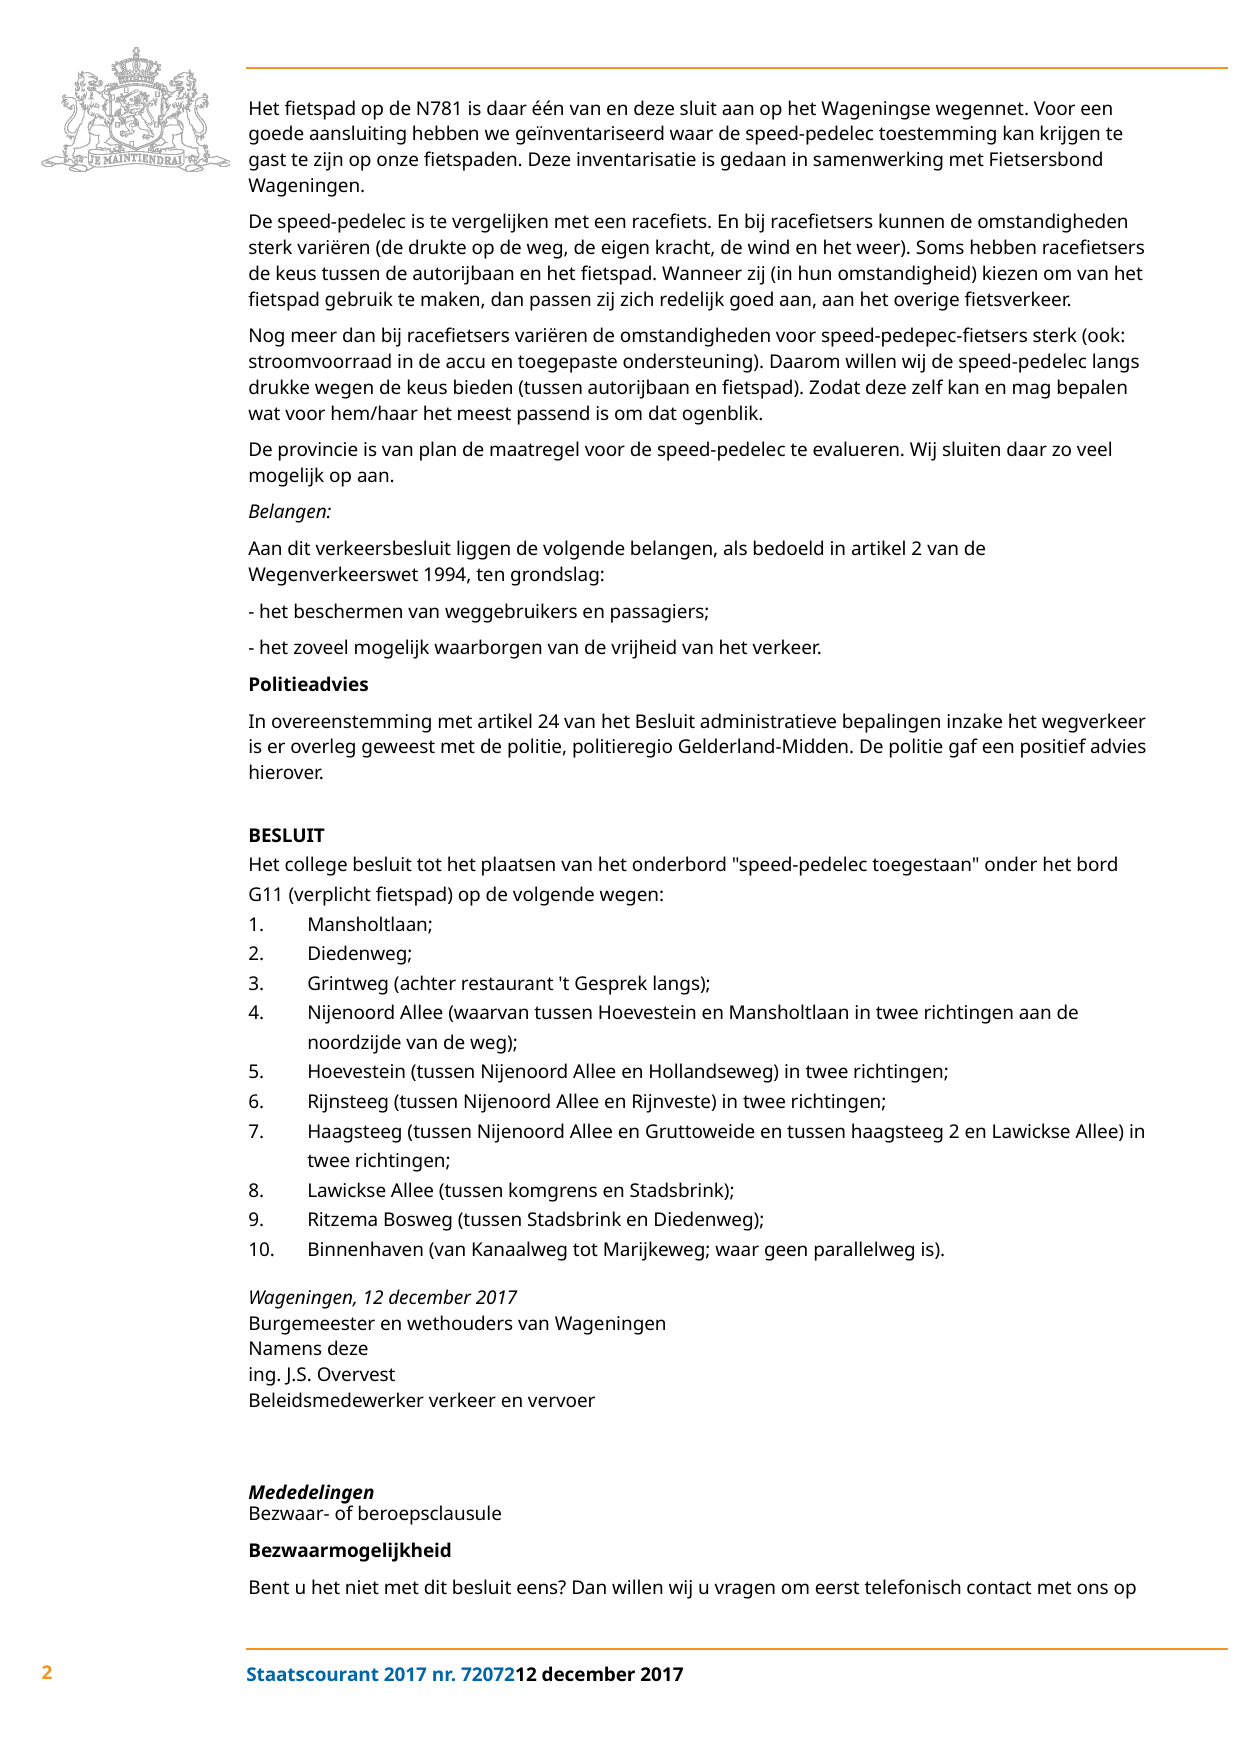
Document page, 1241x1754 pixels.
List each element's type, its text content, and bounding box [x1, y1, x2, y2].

list Rijnsteeg (tussen Nijenoord Allee en Rijnveste) in twee richtingen; [248, 1088, 1152, 1114]
text Bent u het niet met dit besluit eens? Dan willen wij u vragen om eerst telefonisch contact met ons op [248, 1579, 1152, 1598]
text Bezwaarmogelijkheid [248, 1542, 1152, 1561]
text - het zoveel mogelijk waarborgen van de vrijheid van het verkeer. [248, 634, 1152, 660]
list Ritzema Bosweg (tussen Stadsbrink en Diedenweg); [248, 1207, 1152, 1232]
text Nog meer dan bij racefietsers variëren de omstandigheden voor speed-pedepec-fietsers sterk (ook: stroomvoorraad in de accu en toegepaste ondersteuning). Daarom willen wij de speed-pedelec langs drukke wegen de keus bieden (tussen autorijbaan en fietspad). Zodat deze zelf kan en mag bepalen wat voor hem/haar het meest passend is om dat ogenblik. [248, 322, 1152, 425]
text - het beschermen van weggebruikers en passagiers; [248, 598, 1152, 623]
text Aan dit verkeersbesluit liggen de volgende belangen, als bedoeld in artikel 2 van de Wegenverkeerswet 1994, ten grondslag: [248, 535, 1152, 587]
list Diedenweg; [248, 940, 1152, 966]
text Wageningen, 12 december 2017 [248, 1284, 1152, 1310]
list Mansholtlaan; [248, 911, 1152, 936]
picture [41, 47, 231, 172]
text In overeenstemming met artikel 24 van het Besluit administratieve bepalingen inzake het wegverkeer is er overleg geweest met de politie, politieregio Gelderland-Midden. De politie gaf een positief advies hierover. [248, 708, 1152, 785]
text Mededelingen [248, 1479, 1152, 1505]
list Grintweg (achter restaurant 't Gesprek langs); [248, 970, 1152, 996]
text Belangen: [248, 499, 1152, 524]
text ing. J.S. Overvest [248, 1361, 1152, 1387]
list Haagsteeg (tussen Nijenoord Allee en Gruttoweide en tussen haagsteeg 2 en Lawickse Allee) in twee richtingen; [248, 1118, 1152, 1173]
list Binnenhaven (van Kanaalweg tot Marijkeweg; waar geen parallelweg is). [248, 1236, 1152, 1262]
text De speed-pedelec is te vergelijken met een racefiets. En bij racefietsers kunnen de omstandigheden sterk variëren (de drukte op de weg, de eigen kracht, de wind en het weer). Soms hebben racefietsers de keus tussen de autorijbaan en het fietspad. Wanneer zij (in hun omstandigheid) kiezen om van het fietspad gebruik te maken, dan passen zij zich redelijk goed aan, aan het overige fietsverkeer. [248, 209, 1152, 312]
text BESLUIT [248, 822, 1152, 848]
text Bezwaar- of beroepsclausule [248, 1505, 1152, 1524]
text Burgemeester en wethouders van Wageningen [248, 1310, 1152, 1335]
text Beleidsmedewerker verkeer en vervoer [248, 1387, 1152, 1413]
list Nijenoord Allee (waarvan tussen Hoevestein en Mansholtlaan in twee richtingen aan de noordzijde van de weg); [248, 999, 1152, 1055]
list Hoevestein (tussen Nijenoord Allee en Hollandseweg) in twee richtingen; [248, 1059, 1152, 1084]
text Politieadvies [248, 671, 1152, 697]
text Het college besluit tot het plaatsen van het onderbord "speed-pedelec toegestaan" onder het bord G11 (verplicht fietspad) op de volgende wegen: [248, 852, 1152, 907]
text Namens deze [248, 1335, 1152, 1361]
text Het fietspad op de N781 is daar één van en deze sluit aan op het Wageningse wegennet. Voor een goede aansluiting hebben we geïnventariseerd waar de speed-pedelec toestemming kan krijgen te gast te zijn op onze fietspaden. Deze inventarisatie is gedaan in samenwerking met Fietsersbond Wageningen. [248, 95, 1152, 198]
text De provincie is van plan de maatregel voor de speed-pedelec te evalueren. Wij sluiten daar zo veel mogelijk op aan. [248, 436, 1152, 488]
list Lawickse Allee (tussen komgrens en Stadsbrink); [248, 1177, 1152, 1203]
